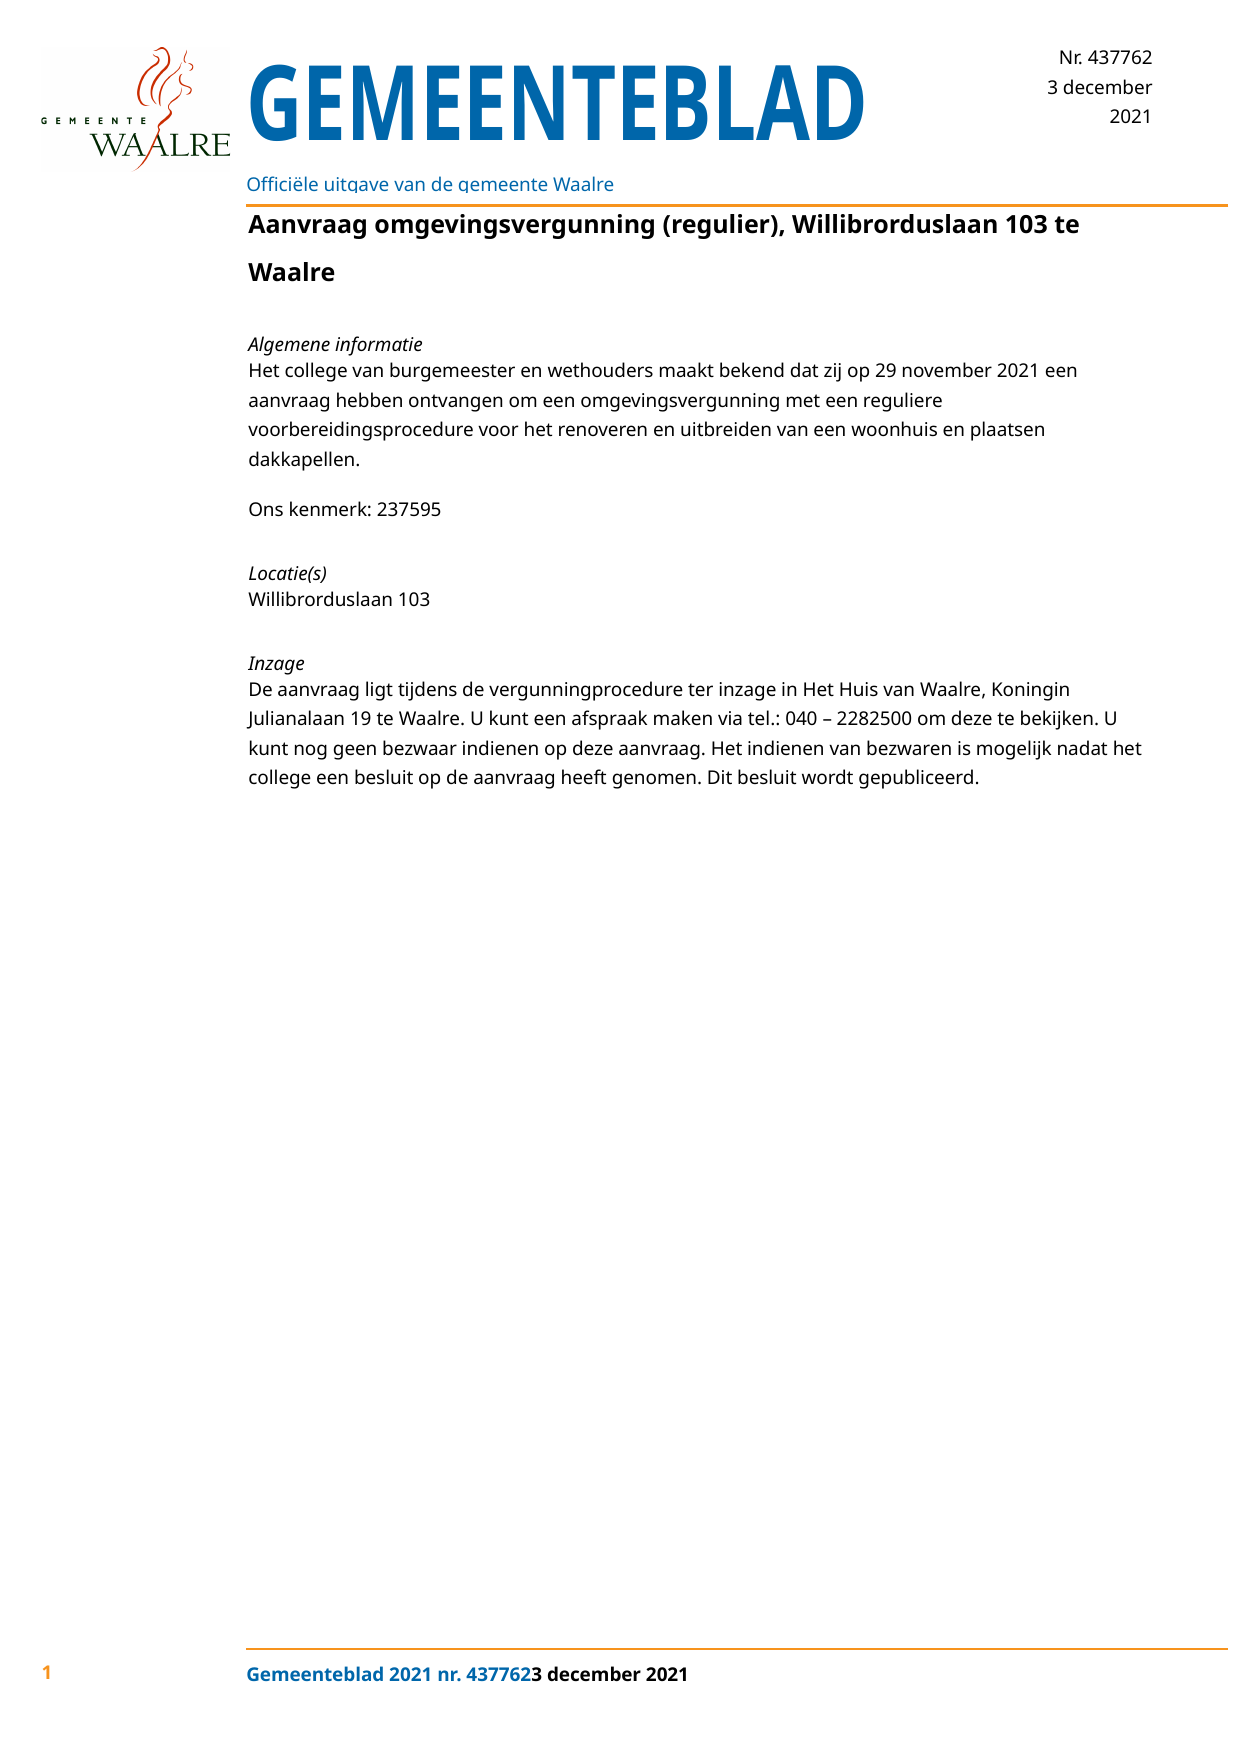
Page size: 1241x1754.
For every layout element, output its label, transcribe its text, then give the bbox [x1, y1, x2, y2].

text De aanvraag ligt tijdens de vergunningprocedure ter inzage in Het Huis van Waalre, Koningin Julianalaan 19 te Waalre. U kunt een afspraak maken via tel.: 040 – 2282500 om deze te bekijken. U kunt nog geen bezwaar indienen op deze aanvraag. Het indienen van bezwaren is mogelijk nadat het college een besluit op de aanvraag heeft genomen. Dit besluit wordt gepubliceerd. [248, 676, 1152, 790]
text Willibrorduslaan 103 [248, 586, 1152, 612]
text Algemene informatie [248, 331, 1152, 357]
text Locatie(s) [248, 560, 1152, 586]
text Het college van burgemeester en wethouders maakt bekend dat zij op 29 november 2021 een aanvraag hebben ontvangen om een omgevingsvergunning met een reguliere voorbereidingsprocedure voor het renoveren en uitbreiden van een woonhuis en plaatsen dakkapellen. [248, 357, 1152, 472]
text Inzage [248, 650, 1152, 676]
text Aanvraag omgevingsvergunning (regulier), Willibrorduslaan 103 te Waalre [248, 207, 1152, 288]
picture [41, 47, 231, 172]
text Ons kenmerk: 237595 [248, 496, 1152, 522]
